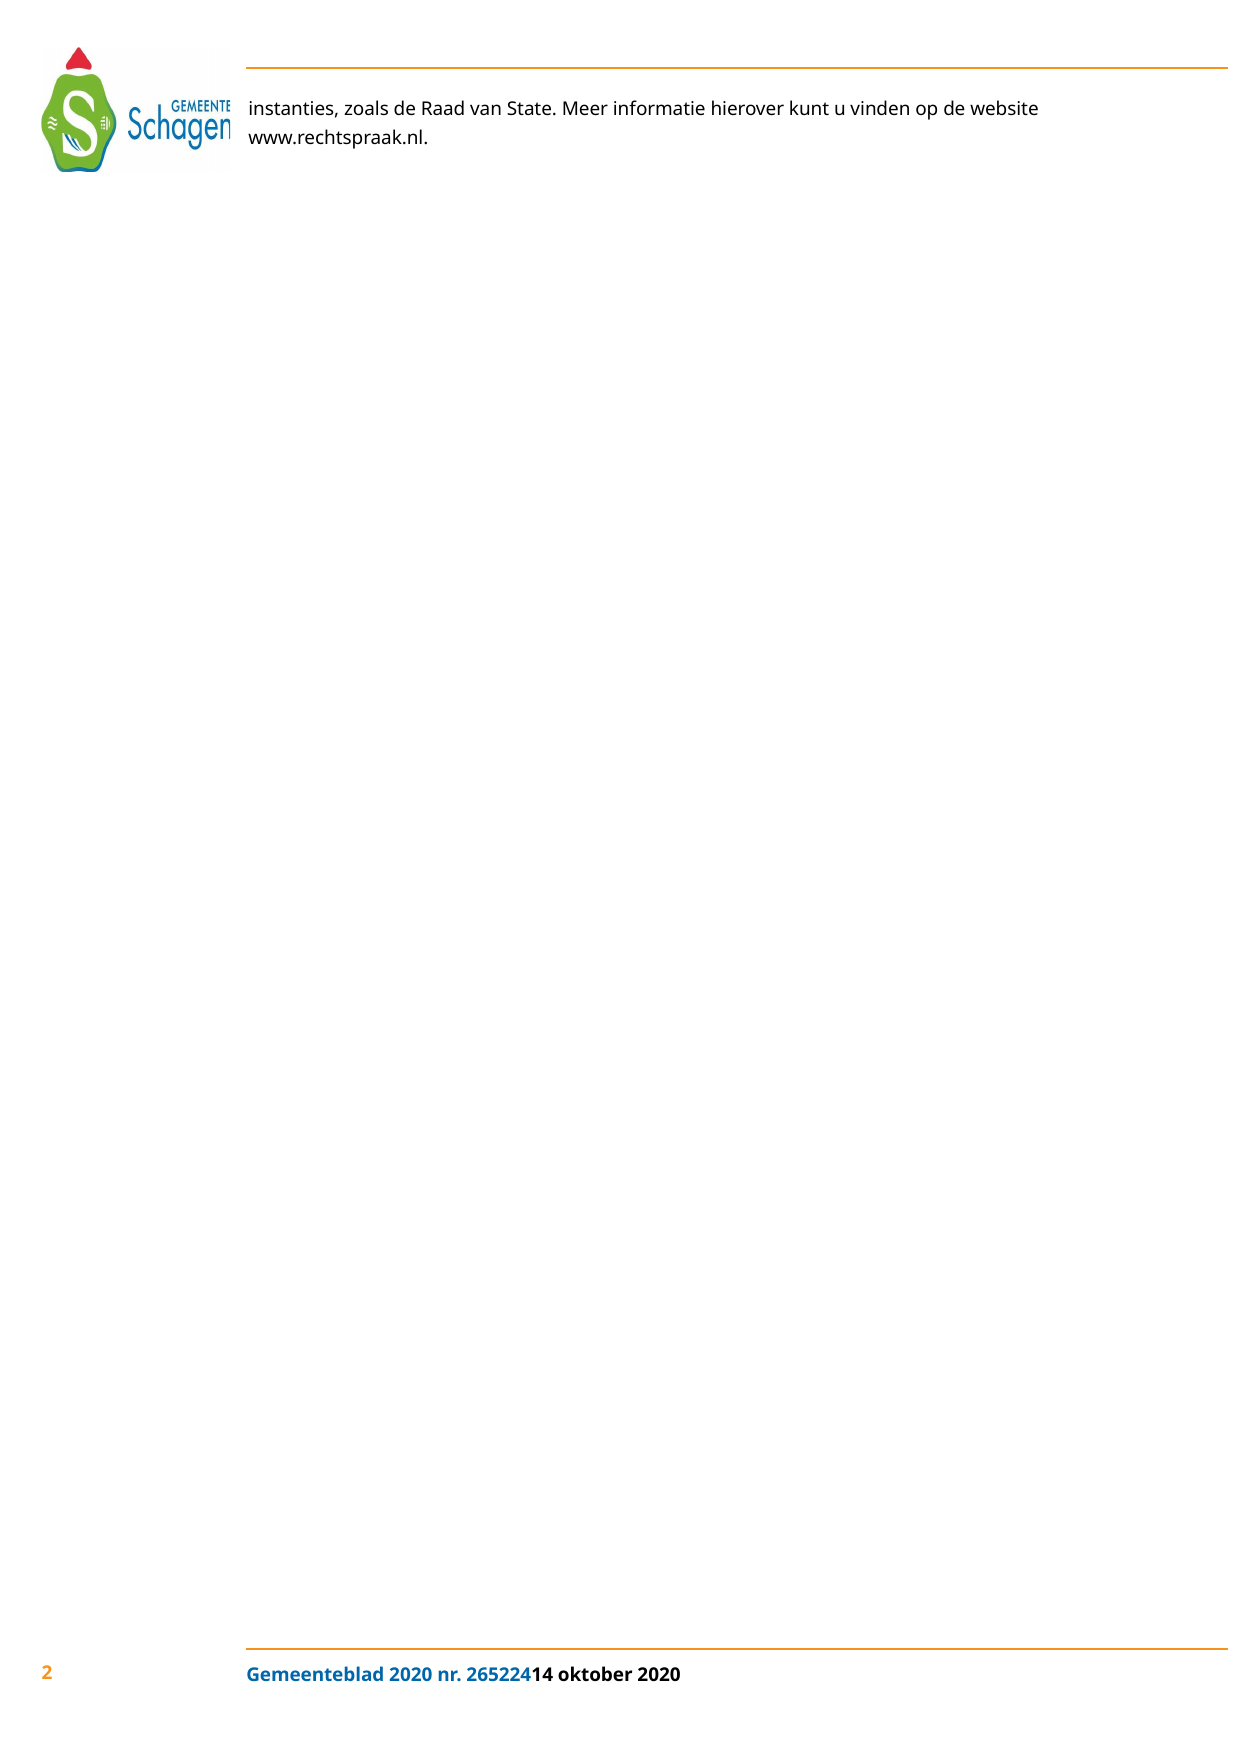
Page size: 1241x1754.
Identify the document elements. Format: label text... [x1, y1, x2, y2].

text instanties, zoals de Raad van State. Meer informatie hierover kunt u vinden op de website www.rechtspraak.nl. [248, 95, 1152, 150]
picture [41, 47, 231, 172]
